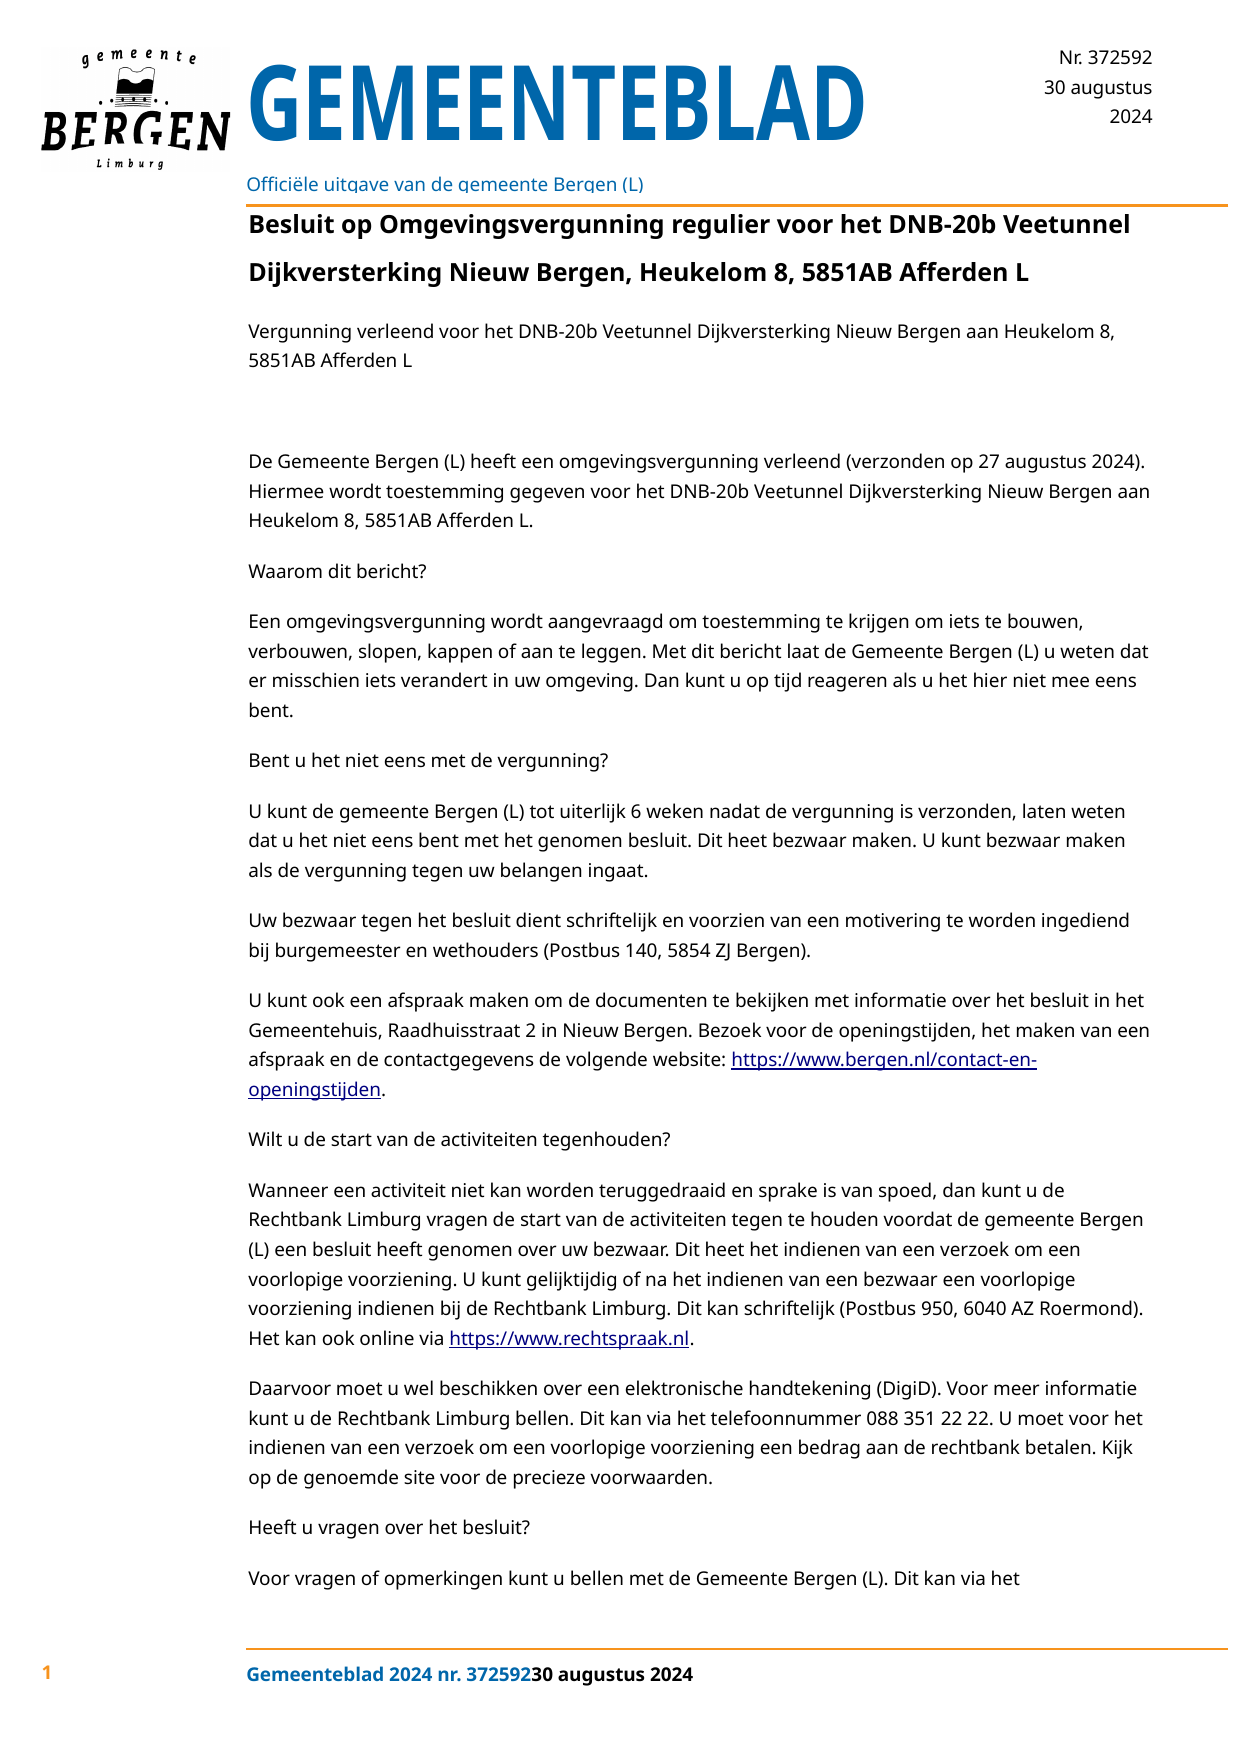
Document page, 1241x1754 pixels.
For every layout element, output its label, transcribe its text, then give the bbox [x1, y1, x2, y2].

text Uw bezwaar tegen het besluit dient schriftelijk en voorzien van een motivering te worden ingediend bij burgemeester en wethouders (Postbus 140, 5854 ZJ Bergen). [248, 907, 1152, 963]
text Waarom dit bericht? [248, 558, 1152, 584]
text Daarvoor moet u wel beschikken over een elektronische handtekening (DigiD). Voor meer informatie kunt u de Rechtbank Limburg bellen. Dit kan via het telefoonnummer 088 351 22 22. U moet voor het indienen van een verzoek om een voorlopige voorziening een bedrag aan de rechtbank betalen. Kijk op de genoemde site voor de precieze voorwaarden. [248, 1375, 1152, 1490]
picture [41, 47, 231, 172]
text De Gemeente Bergen (L) heeft een omgevingsvergunning verleend (verzonden op 27 augustus 2024). Hiermee wordt toestemming gegeven voor het DNB-20b Veetunnel Dijkversterking Nieuw Bergen aan Heukelom 8, 5851AB Afferden L. [248, 448, 1152, 533]
text Besluit op Omgevingsvergunning regulier voor het DNB-20b Veetunnel Dijkversterking Nieuw Bergen, Heukelom 8, 5851AB Afferden L [248, 207, 1152, 288]
text U kunt de gemeente Bergen (L) tot uiterlijk 6 weken nadat de vergunning is verzonden, laten weten dat u het niet eens bent met het genomen besluit. Dit heet bezwaar maken. U kunt bezwaar maken als de vergunning tegen uw belangen ingaat. [248, 798, 1152, 883]
text Vergunning verleend voor het DNB-20b Veetunnel Dijkversterking Nieuw Bergen aan Heukelom 8, 5851AB Afferden L [248, 318, 1152, 373]
text Een omgevingsvergunning wordt aangevraagd om toestemming te krijgen om iets te bouwen, verbouwen, slopen, kappen of aan te leggen. Met dit bericht laat de Gemeente Bergen (L) u weten dat er misschien iets verandert in uw omgeving. Dan kunt u op tijd reageren als u het hier niet mee eens bent. [248, 608, 1152, 723]
text Wilt u de start van de activiteiten tegenhouden? [248, 1127, 1152, 1152]
text U kunt ook een afspraak maken om de documenten te bekijken met informatie over het besluit in het Gemeentehuis, Raadhuisstraat 2 in Nieuw Bergen. Bezoek voor de openingstijden, het maken van een afspraak en de contactgegevens de volgende website: https://www.bergen.nl/contact-en-openingstijden. [248, 987, 1152, 1102]
text Wanneer een activiteit niet kan worden teruggedraaid en sprake is van spoed, dan kunt u de Rechtbank Limburg vragen de start van de activiteiten tegen te houden voordat de gemeente Bergen (L) een besluit heeft genomen over uw bezwaar. Dit heet het indienen van een verzoek om een voorlopige voorziening. U kunt gelijktijdig of na het indienen van een bezwaar een voorlopige voorziening indienen bij de Rechtbank Limburg. Dit kan schriftelijk (Postbus 950, 6040 AZ Roermond). Het kan ook online via https://www.rechtspraak.nl. [248, 1177, 1152, 1351]
text Bent u het niet eens met de vergunning? [248, 747, 1152, 773]
text Heeft u vragen over het besluit? [248, 1514, 1152, 1540]
text Voor vragen of opmerkingen kunt u bellen met de Gemeente Bergen (L). Dit kan via het [248, 1565, 1152, 1591]
